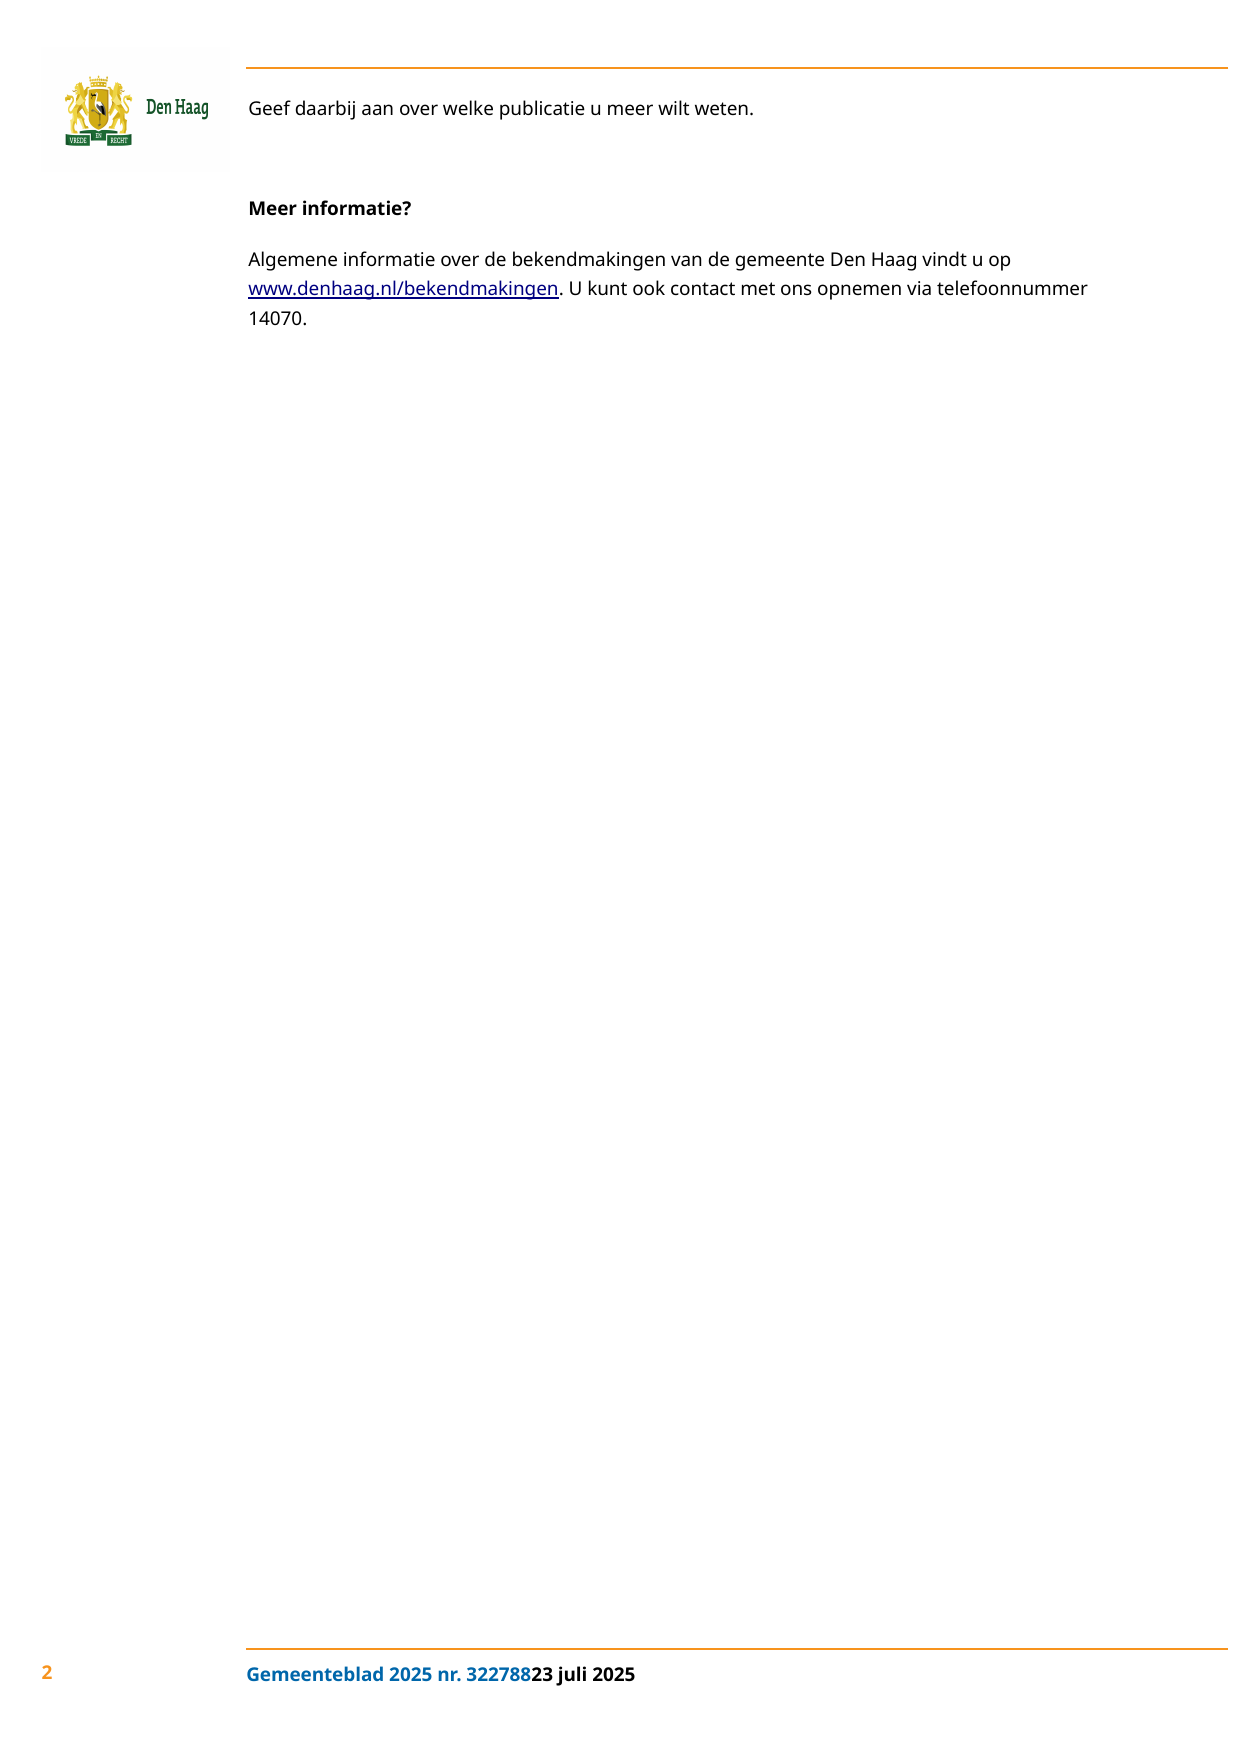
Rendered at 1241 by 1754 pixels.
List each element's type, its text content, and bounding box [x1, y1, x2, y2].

text Geef daarbij aan over welke publicatie u meer wilt weten. [248, 95, 1152, 121]
picture [41, 47, 231, 172]
text Algemene informatie over de bekendmakingen van de gemeente Den Haag vindt u op www.denhaag.nl/bekendmakingen. U kunt ook contact met ons opnemen via telefoonnummer 14070. [248, 246, 1152, 331]
text Meer informatie? [248, 196, 1152, 221]
